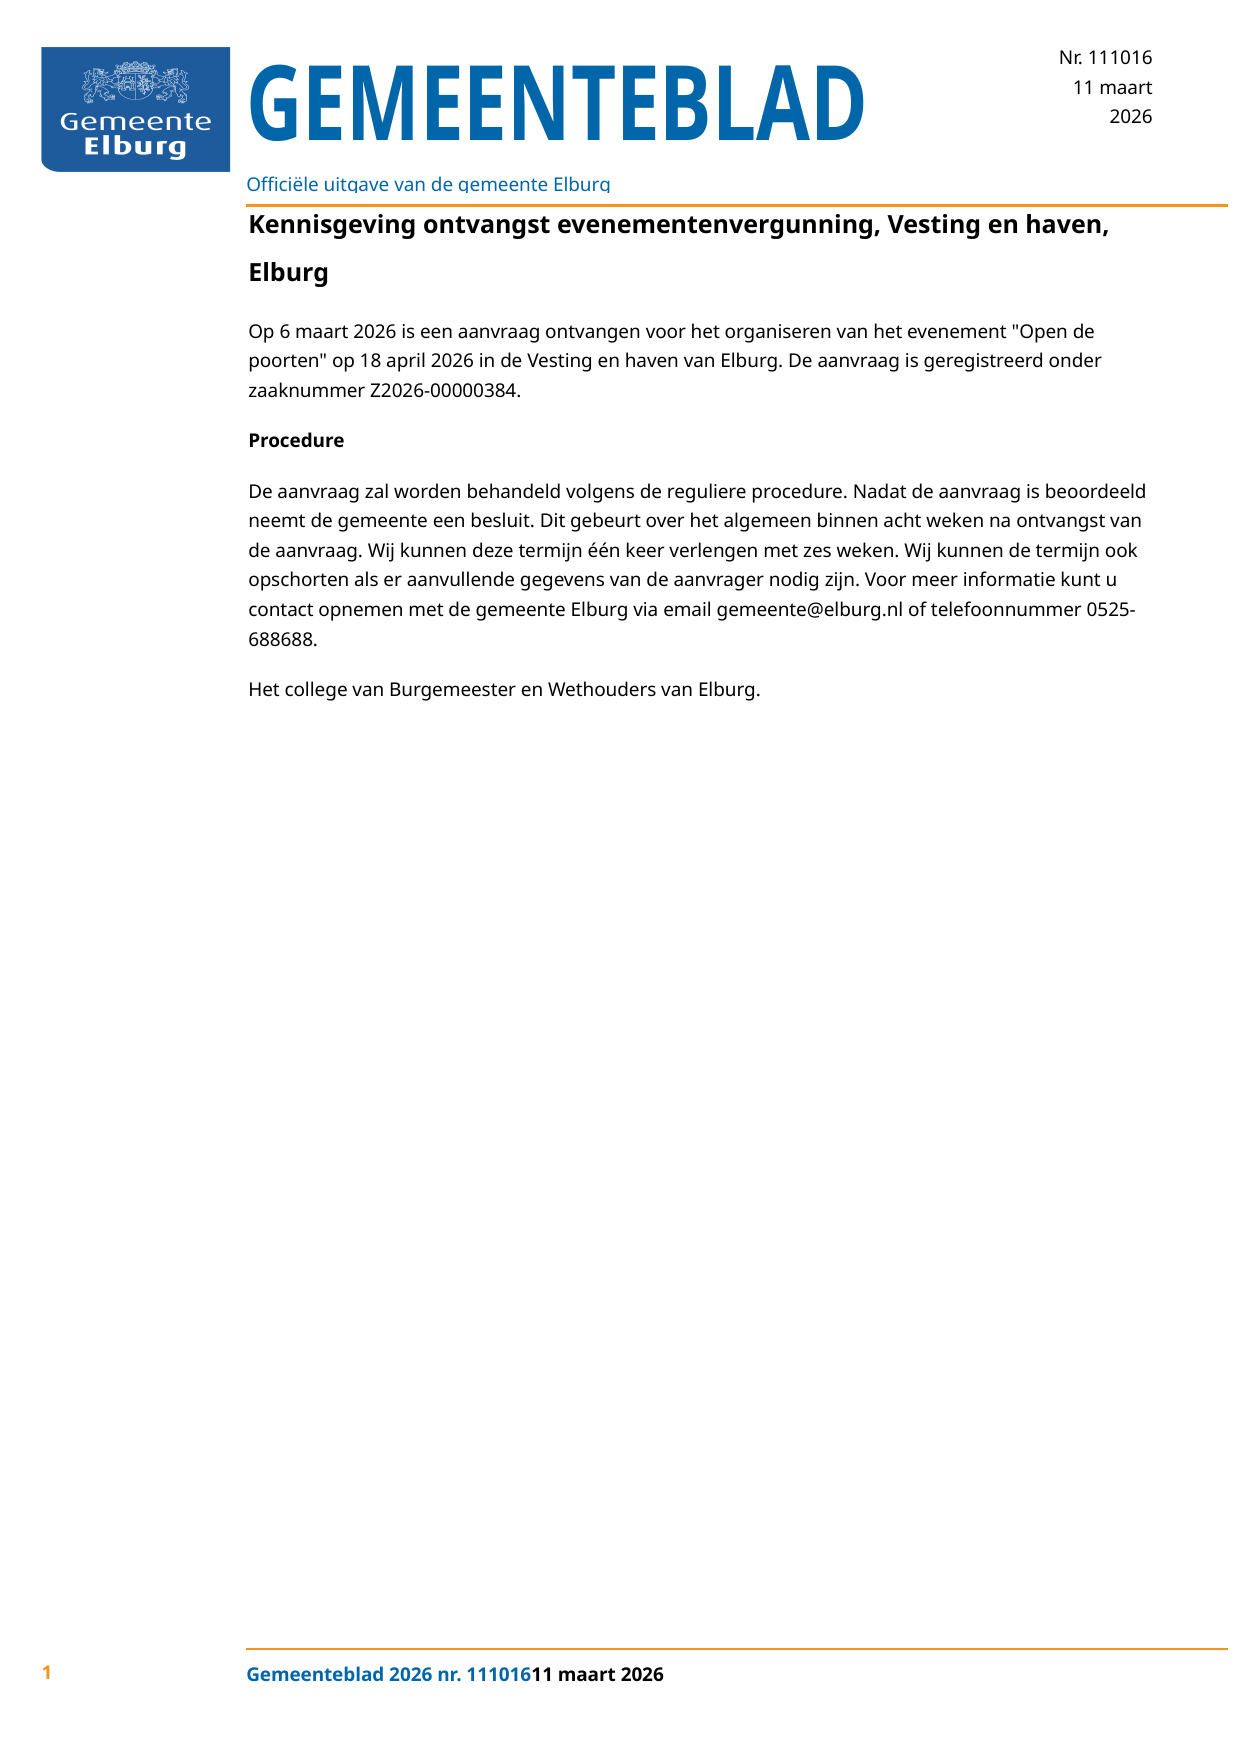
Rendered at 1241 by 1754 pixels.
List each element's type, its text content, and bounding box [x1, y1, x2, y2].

text Procedure [248, 427, 1152, 453]
text Het college van Burgemeester en Wethouders van Elburg. [248, 676, 1152, 702]
text Kennisgeving ontvangst evenementenvergunning, Vesting en haven, Elburg [248, 207, 1152, 288]
picture [41, 47, 231, 172]
text De aanvraag zal worden behandeld volgens de reguliere procedure. Nadat de aanvraag is beoordeeld neemt de gemeente een besluit. Dit gebeurt over het algemeen binnen acht weken na ontvangst van de aanvraag. Wij kunnen deze termijn één keer verlengen met zes weken. Wij kunnen de termijn ook opschorten als er aanvullende gegevens van de aanvrager nodig zijn. Voor meer informatie kunt u contact opnemen met de gemeente Elburg via email gemeente@elburg.nl of telefoonnummer 0525-688688. [248, 478, 1152, 652]
text Op 6 maart 2026 is een aanvraag ontvangen voor het organiseren van het evenement "Open de poorten" op 18 april 2026 in de Vesting en haven van Elburg. De aanvraag is geregistreerd onder zaaknummer Z2026-00000384. [248, 318, 1152, 403]
